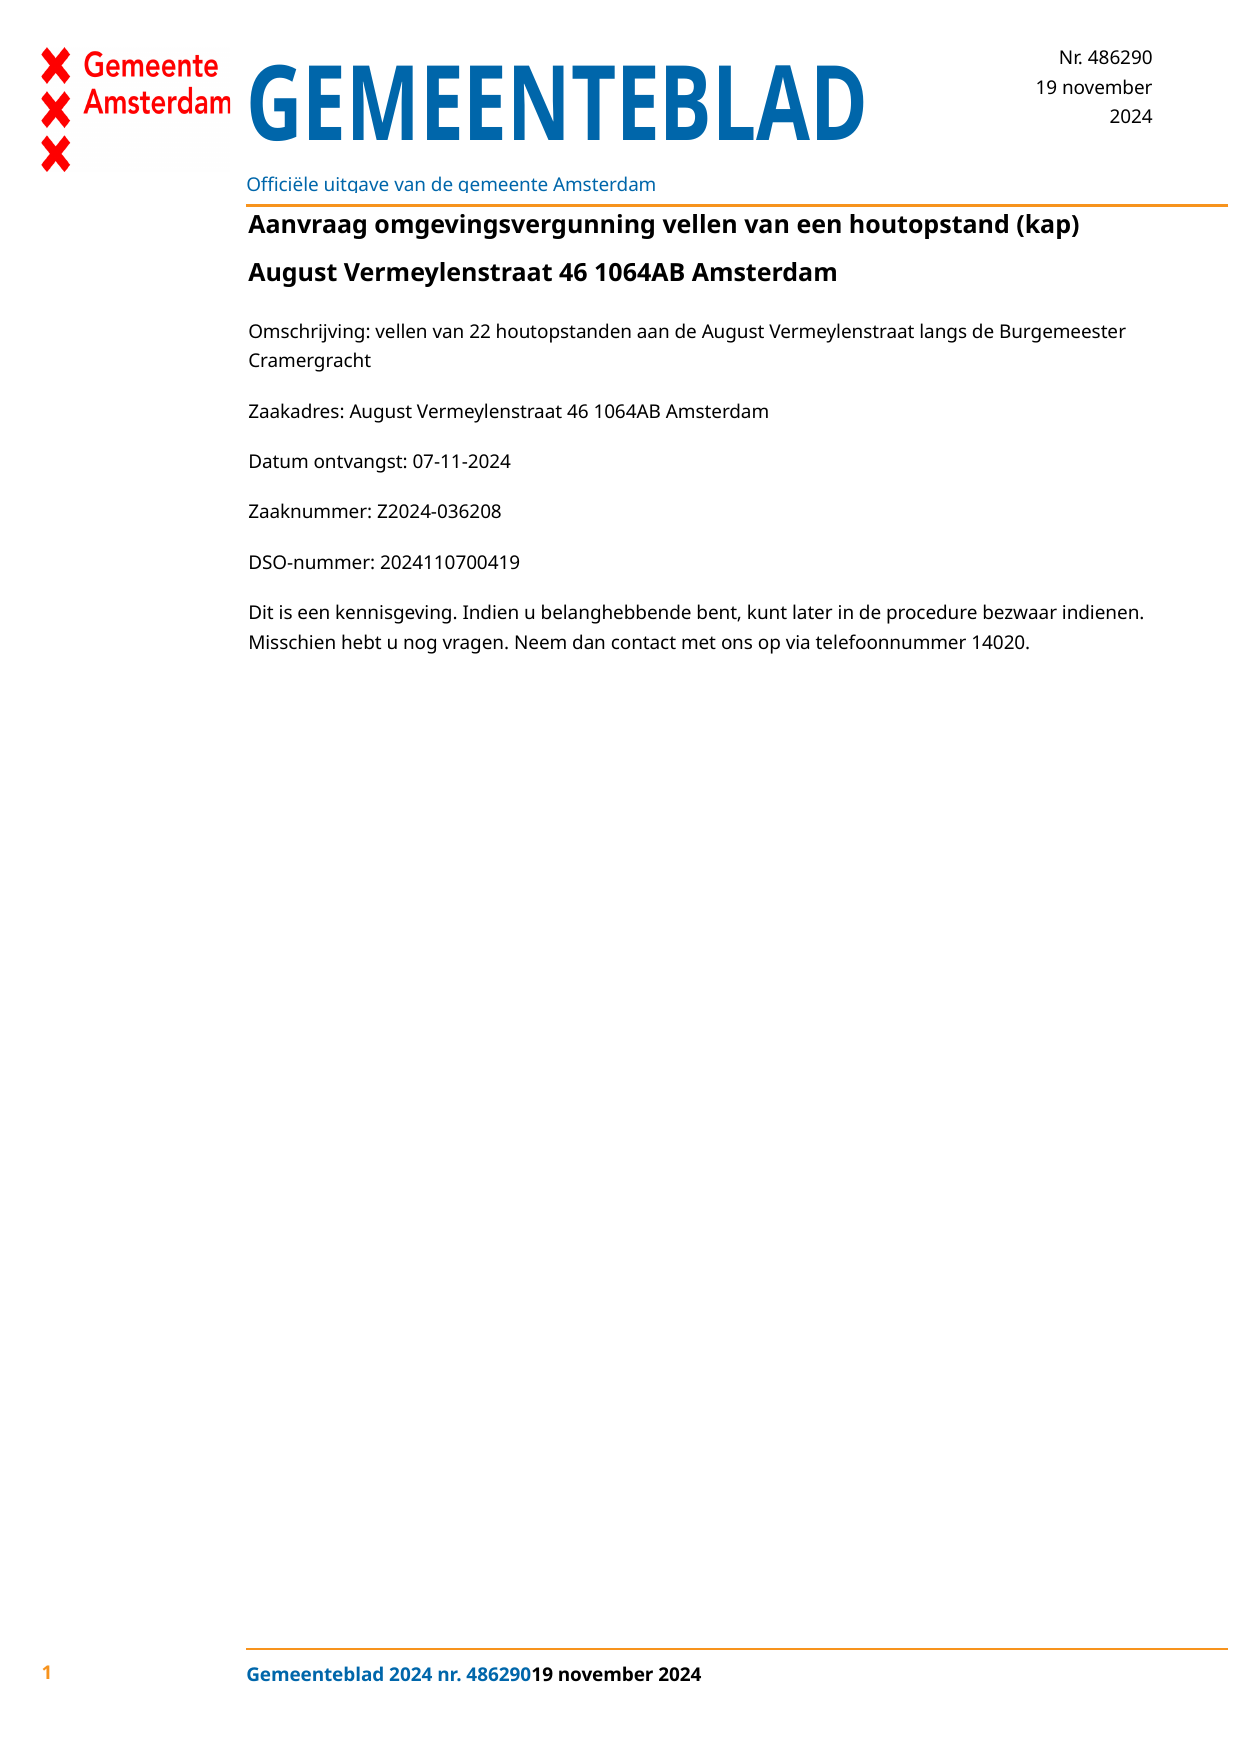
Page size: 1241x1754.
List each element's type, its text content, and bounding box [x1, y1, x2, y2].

text Dit is een kennisgeving. Indien u belanghebbende bent, kunt later in de procedure bezwaar indienen. Misschien hebt u nog vragen. Neem dan contact met ons op via telefoonnummer 14020. [248, 599, 1152, 655]
text DSO-nummer: 2024110700419 [248, 549, 1152, 575]
text Omschrijving: vellen van 22 houtopstanden aan de August Vermeylenstraat langs de Burgemeester Cramergracht [248, 318, 1152, 373]
text Zaakadres: August Vermeylenstraat 46 1064AB Amsterdam [248, 398, 1152, 424]
text Aanvraag omgevingsvergunning vellen van een houtopstand (kap) August Vermeylenstraat 46 1064AB Amsterdam [248, 207, 1152, 288]
picture [41, 47, 231, 172]
text Zaaknummer: Z2024-036208 [248, 499, 1152, 524]
text Datum ontvangst: 07-11-2024 [248, 448, 1152, 474]
